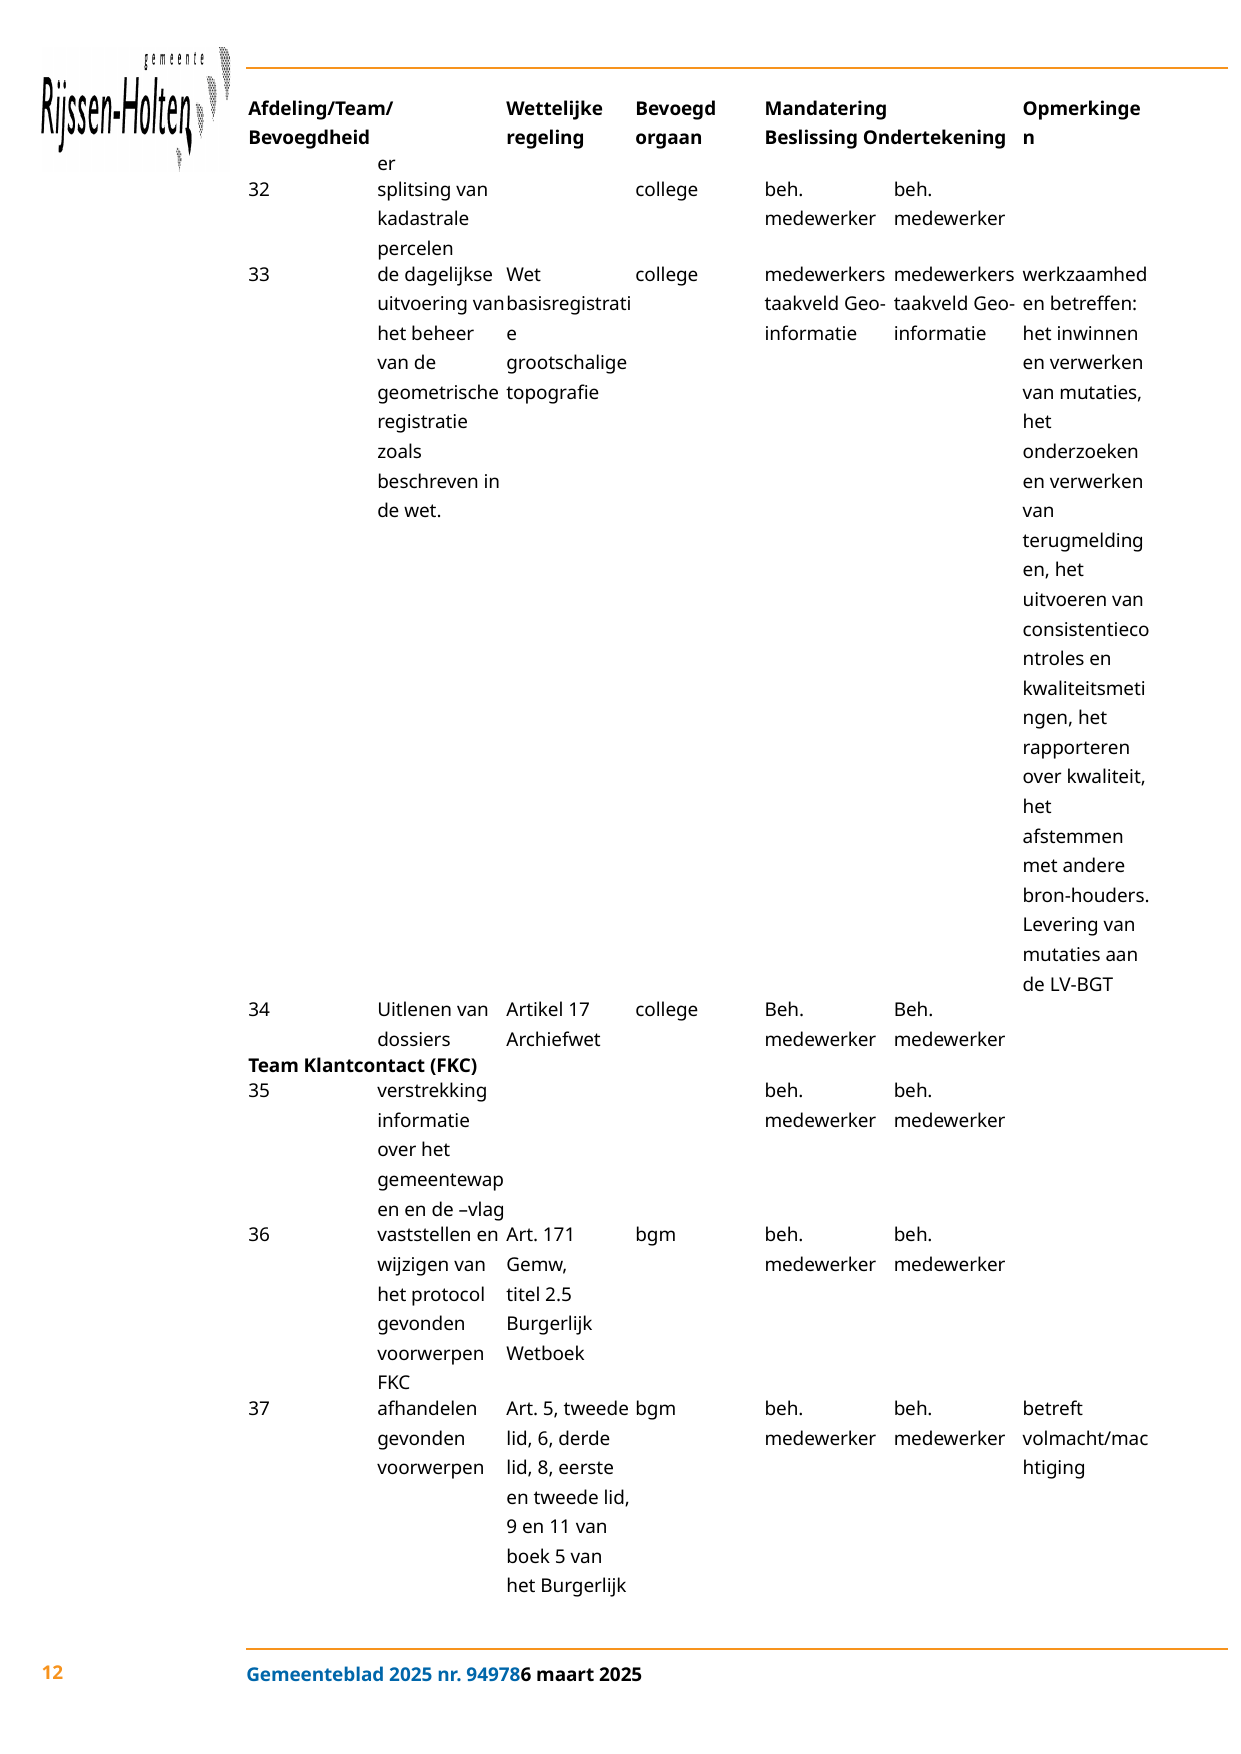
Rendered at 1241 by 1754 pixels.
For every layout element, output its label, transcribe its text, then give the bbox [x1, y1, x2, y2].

table_cell bgm [635, 1222, 764, 1395]
table_cell [506, 1078, 635, 1222]
table_cell Artikel 17 Archiefwet [506, 996, 635, 1052]
table_cell afhandelen gevonden voorwerpen [377, 1395, 506, 1598]
table_cell 35 [248, 1078, 377, 1222]
table_header Opmerkingen [1023, 95, 1152, 150]
table_cell 33 [248, 261, 377, 996]
table_cell er [377, 150, 506, 176]
picture [41, 47, 231, 172]
table_cell beh. medewerker [894, 1222, 1022, 1395]
table_cell 34 [248, 996, 377, 1052]
table_cell [1023, 150, 1152, 176]
table_header Mandatering Beslissing Ondertekening [764, 95, 1022, 150]
table_cell beh. medewerker [894, 1078, 1022, 1222]
table_header Afdeling/Team/Bevoegdheid [248, 95, 506, 150]
table_cell medewerkers taakveld Geo-informatie [894, 261, 1022, 996]
table_cell bgm [635, 1395, 764, 1598]
table_cell [1023, 996, 1152, 1052]
table_cell [764, 150, 893, 176]
table_cell [248, 150, 377, 176]
table_cell werkzaamheden betreffen: het inwinnen en verwerken van mutaties, het onderzoeken en verwerken van terugmeldingen, het uitvoeren van consistentiecontroles en kwaliteitsmetingen, het rapporteren over kwaliteit, het afstemmen met andere bron-houders. Levering van mutaties aan de LV-BGT [1023, 261, 1152, 996]
table_cell [635, 150, 764, 176]
table_cell beh. medewerker [894, 176, 1022, 261]
table_cell beh. medewerker [764, 176, 893, 261]
table_cell 36 [248, 1222, 377, 1395]
table_cell Art. 171 Gemw, titel 2.5 Burgerlijk Wetboek [506, 1222, 635, 1395]
table_cell Beh. medewerker [894, 996, 1022, 1052]
table_cell Wet basisregistratie grootschalige topografie [506, 261, 635, 996]
table_cell [1023, 1078, 1152, 1222]
table_cell verstrekking informatie over het gemeentewapen en de –vlag [377, 1078, 506, 1222]
table_cell college [635, 176, 764, 261]
table_cell vaststellen en wijzigen van het protocol gevonden voorwerpen FKC [377, 1222, 506, 1395]
table_cell [1023, 1222, 1152, 1395]
table_cell Beh. medewerker [764, 996, 893, 1052]
table_cell [506, 176, 635, 261]
table_cell 32 [248, 176, 377, 261]
table_cell 37 [248, 1395, 377, 1598]
table_cell [635, 1078, 764, 1222]
table_cell medewerkers taakveld Geo-informatie [764, 261, 893, 996]
table_cell de dagelijkse uitvoering van het beheer van de geometrische registratie zoals beschreven in de wet. [377, 261, 506, 996]
table_cell splitsing van kadastrale percelen [377, 176, 506, 261]
table_cell college [635, 996, 764, 1052]
table_cell Art. 5, tweede lid, 6, derde lid, 8, eerste en tweede lid, 9 en 11 van boek 5 van het Burgerlijk [506, 1395, 635, 1598]
table_cell [506, 150, 635, 176]
table_cell beh. medewerker [894, 1395, 1022, 1598]
table_cell college [635, 261, 764, 996]
table_cell beh. medewerker [764, 1078, 893, 1222]
table_cell Uitlenen van dossiers [377, 996, 506, 1052]
table_cell beh. medewerker [764, 1222, 893, 1395]
table_cell Team Klantcontact (FKC) [248, 1052, 1152, 1077]
table_cell [1023, 176, 1152, 261]
table_header Bevoegd orgaan [635, 95, 764, 150]
table_cell [894, 150, 1022, 176]
table_cell beh. medewerker [764, 1395, 893, 1598]
table_header Wettelijke regeling [506, 95, 635, 150]
table_cell betreft volmacht/machtiging [1023, 1395, 1152, 1598]
